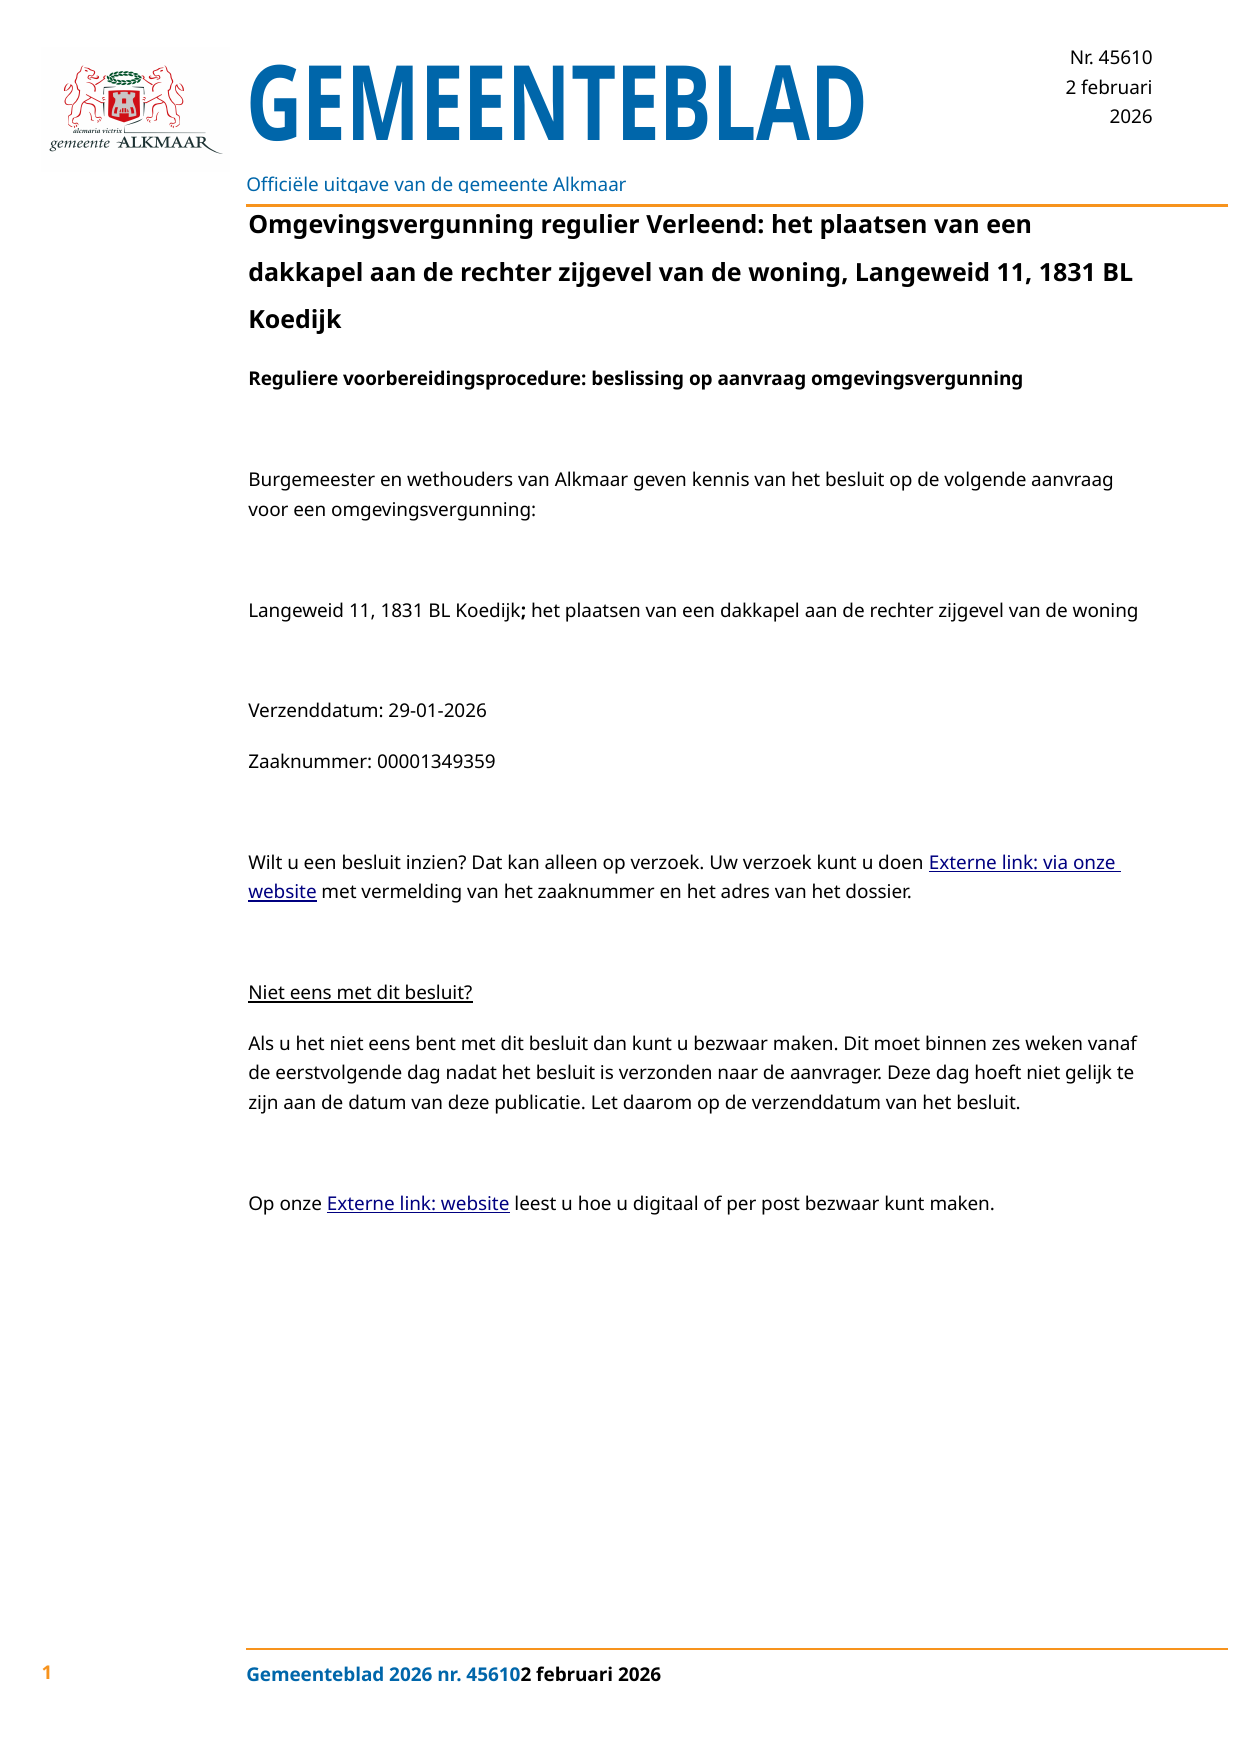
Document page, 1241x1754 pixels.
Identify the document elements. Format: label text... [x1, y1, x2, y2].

text Omgevingsvergunning regulier Verleend: het plaatsen van een dakkapel aan de rechter zijgevel van de woning, Langeweid 11, 1831 BL Koedijk [248, 207, 1152, 336]
text Burgemeester en wethouders van Alkmaar geven kennis van het besluit op de volgende aanvraag voor een omgevingsvergunning: [248, 466, 1152, 522]
text Reguliere voorbereidingsprocedure: beslissing op aanvraag omgevingsvergunning [248, 366, 1152, 391]
text Op onze Externe link: website leest u hoe u digitaal of per post bezwaar kunt maken. [248, 1190, 1152, 1215]
text Zaaknummer: 00001349359 [248, 748, 1152, 774]
text Verzenddatum: 29-01-2026 [248, 698, 1152, 723]
text Wilt u een besluit inzien? Dat kan alleen op verzoek. Uw verzoek kunt u doen Externe link: via onze website met vermelding van het zaaknummer en het adres van het dossier. [248, 849, 1152, 904]
picture [41, 47, 231, 172]
text Niet eens met dit besluit? [248, 979, 1152, 1005]
text Als u het niet eens bent met dit besluit dan kunt u bezwaar maken. Dit moet binnen zes weken vanaf de eerstvolgende dag nadat het besluit is verzonden naar de aanvrager. Deze dag hoeft niet gelijk te zijn aan de datum van deze publicatie. Let daarom op de verzenddatum van het besluit. [248, 1030, 1152, 1114]
text Langeweid 11, 1831 BL Koedijk; het plaatsen van een dakkapel aan de rechter zijgevel van de woning [248, 597, 1152, 622]
